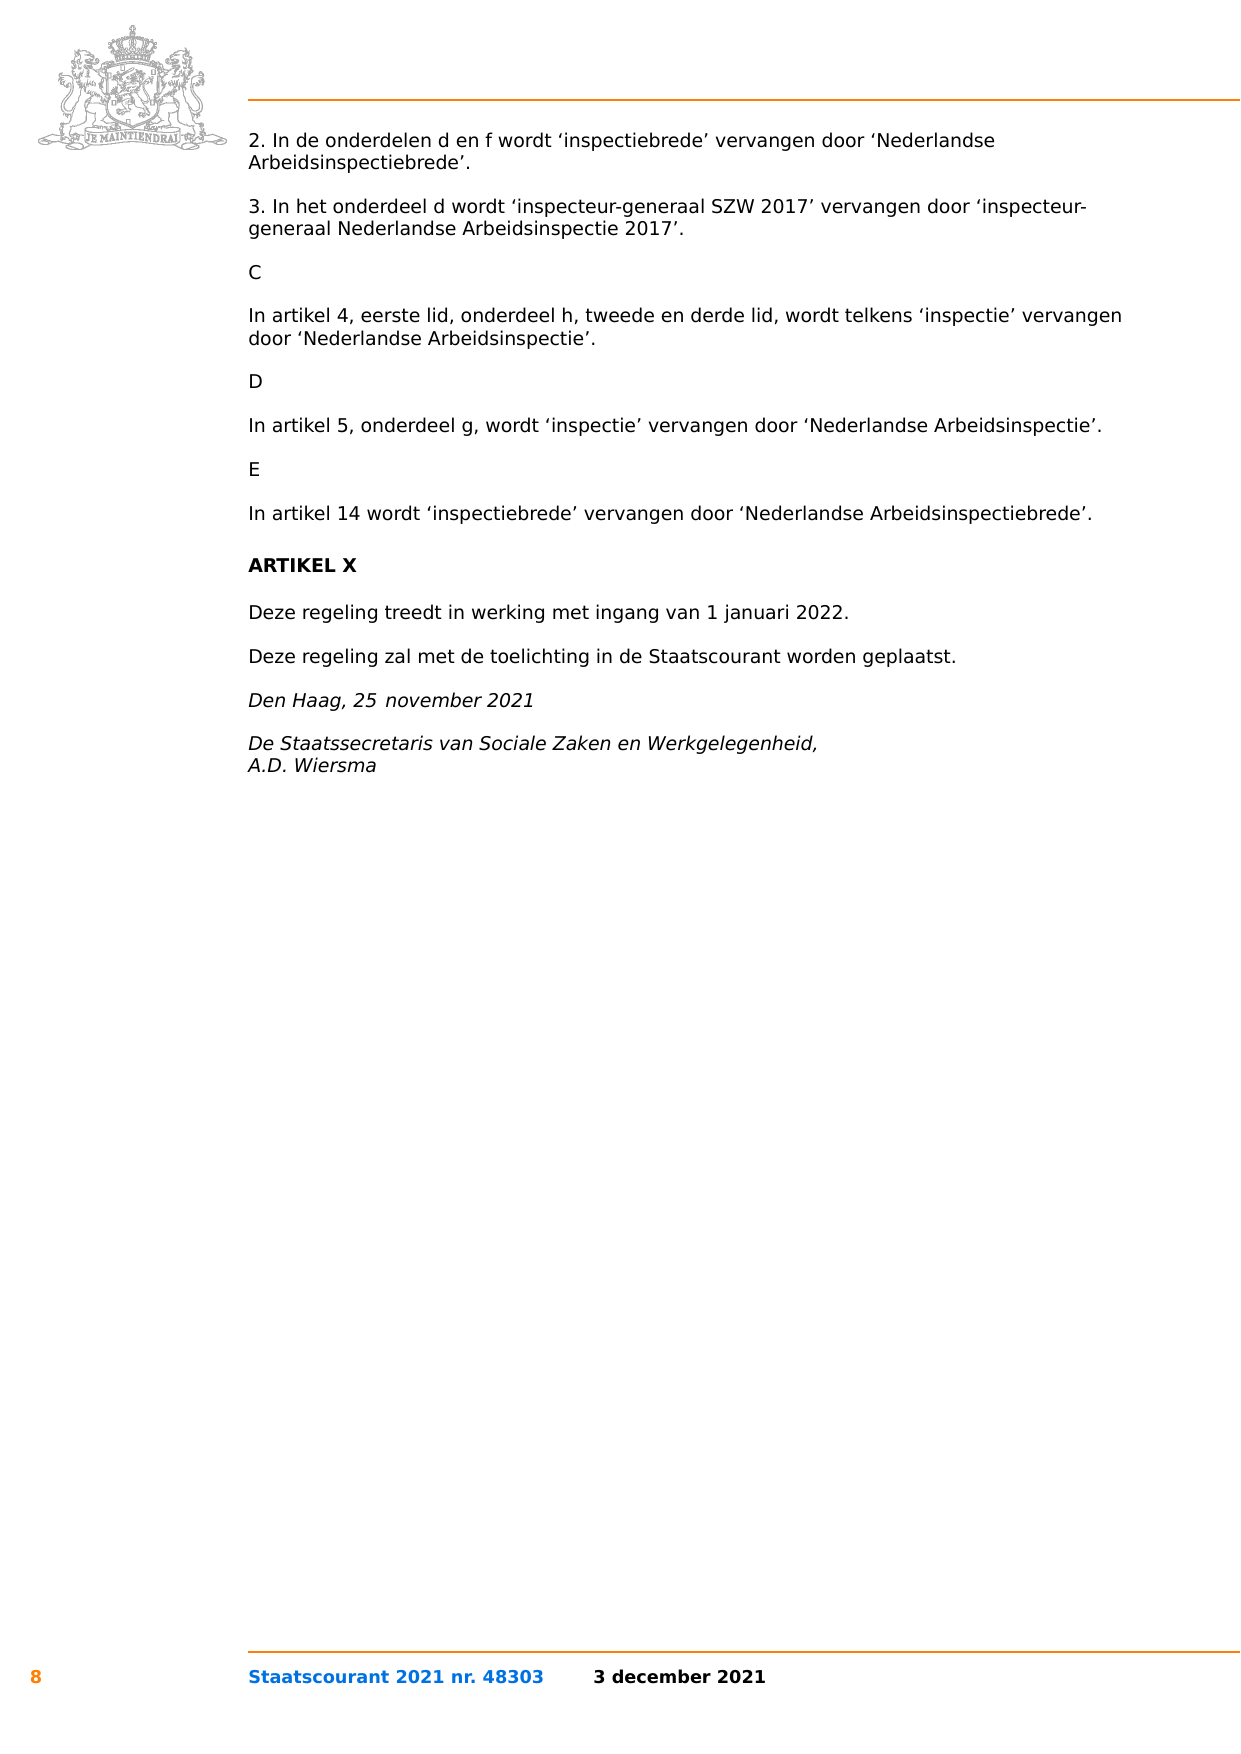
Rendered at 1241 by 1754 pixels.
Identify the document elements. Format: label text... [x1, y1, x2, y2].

picture [38, 25, 227, 150]
text Den Haag, 25 november 2021 [248, 689, 1163, 711]
text D [248, 371, 1163, 393]
text C [248, 262, 1163, 283]
text 3. In het onderdeel d wordt ‘inspecteur-generaal SZW 2017’ vervangen door ‘inspecteur-generaal Nederlandse Arbeidsinspectie 2017’. [248, 196, 1163, 240]
text E [248, 459, 1163, 481]
subtitle ARTIKEL X [248, 555, 1163, 577]
text In artikel 5, onderdeel g, wordt ‘inspectie’ vervangen door ‘Nederlandse Arbeidsinspectie’. [248, 415, 1163, 437]
text In artikel 4, eerste lid, onderdeel h, tweede en derde lid, wordt telkens ‘inspectie’ vervangen door ‘Nederlandse Arbeidsinspectie’. [248, 305, 1163, 349]
text In artikel 14 wordt ‘inspectiebrede’ vervangen door ‘Nederlandse Arbeidsinspectiebrede’. [248, 503, 1163, 525]
text Deze regeling zal met de toelichting in de Staatscourant worden geplaatst. [248, 646, 1163, 668]
text Deze regeling treedt in werking met ingang van 1 januari 2022. [248, 602, 1163, 624]
text De Staatssecretaris van Sociale Zaken en Werkgelegenheid, A.D. Wiersma [248, 733, 1163, 777]
text 2. In de onderdelen d en f wordt ‘inspectiebrede’ vervangen door ‘Nederlandse Arbeidsinspectiebrede’. [248, 130, 1163, 174]
